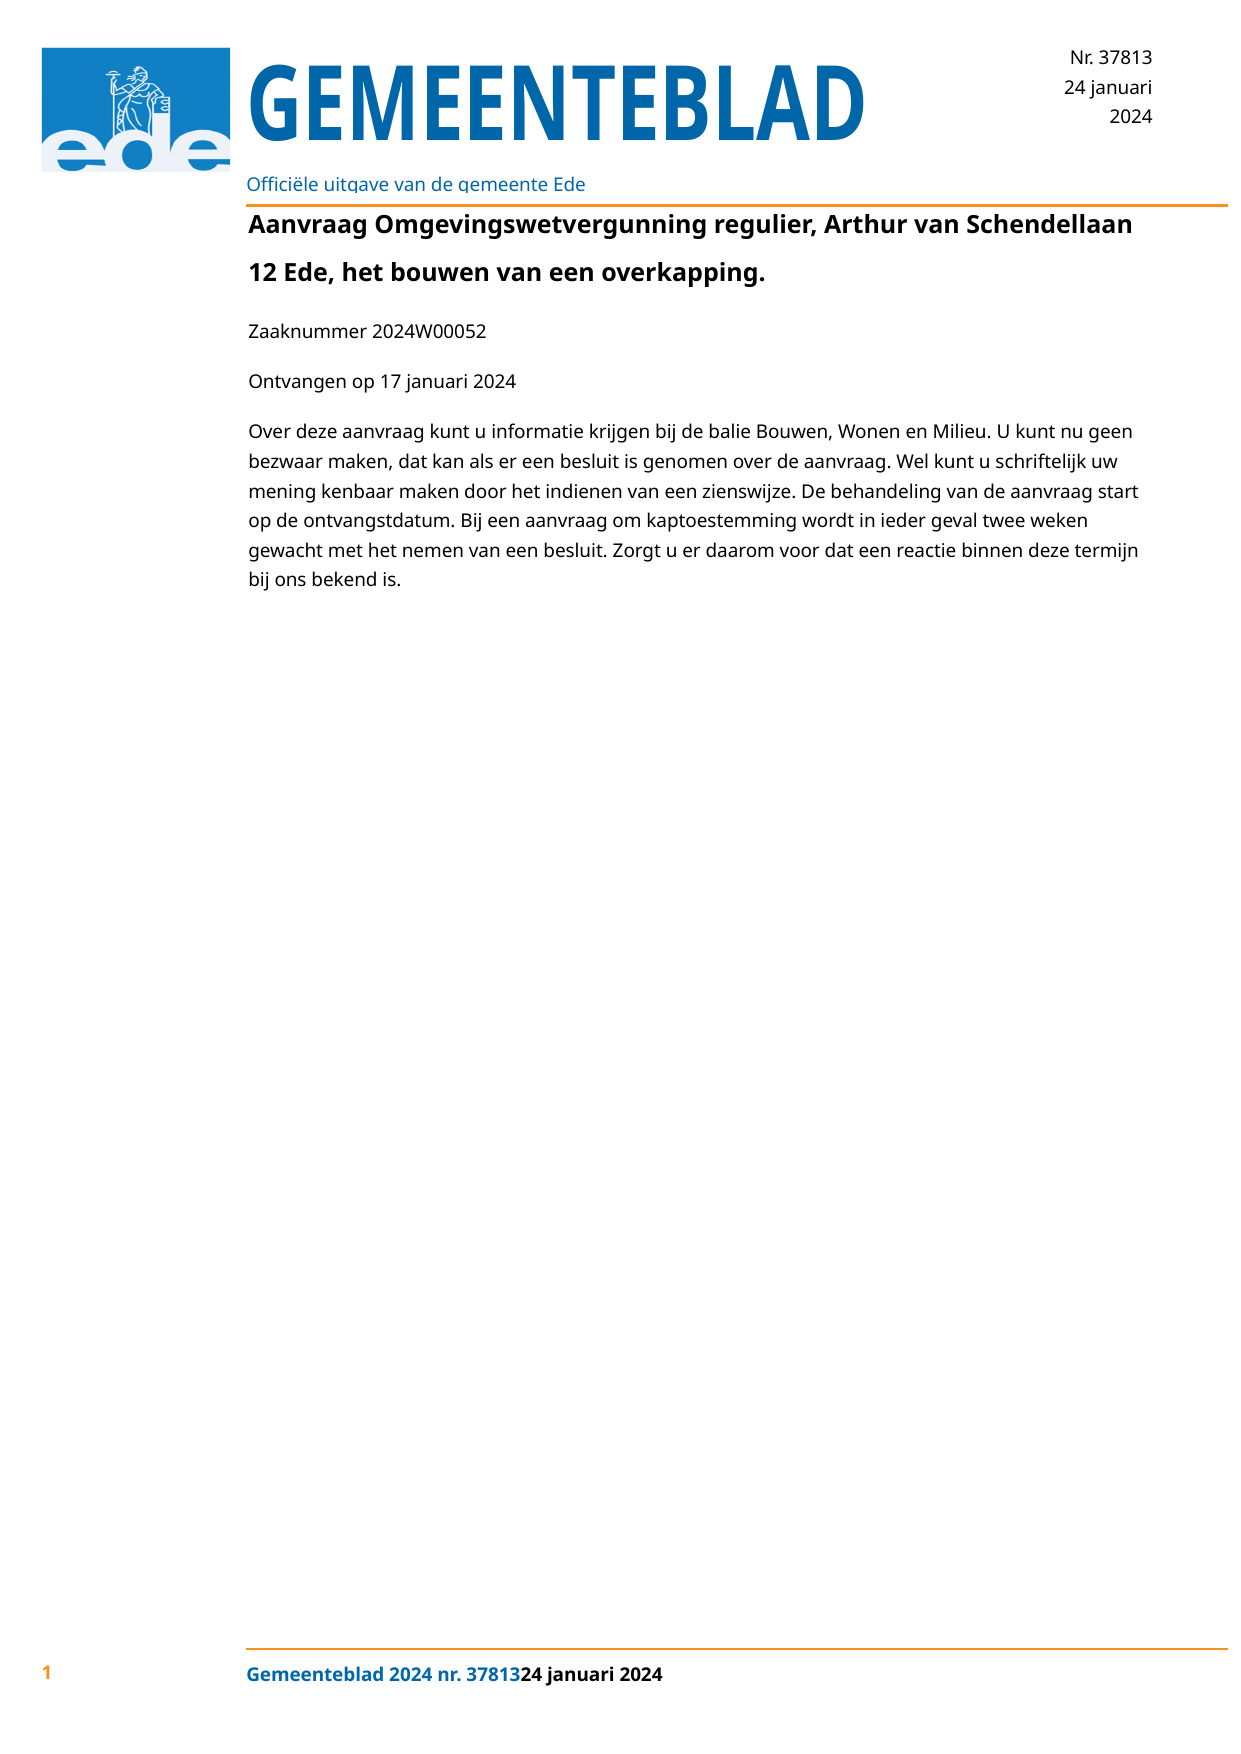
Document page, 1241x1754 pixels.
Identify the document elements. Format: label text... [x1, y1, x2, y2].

text Over deze aanvraag kunt u informatie krijgen bij de balie Bouwen, Wonen en Milieu. U kunt nu geen bezwaar maken, dat kan als er een besluit is genomen over de aanvraag. Wel kunt u schriftelijk uw mening kenbaar maken door het indienen van een zienswijze. De behandeling van de aanvraag start op de ontvangstdatum. Bij een aanvraag om kaptoestemming wordt in ieder geval twee weken gewacht met het nemen van een besluit. Zorgt u er daarom voor dat een reactie binnen deze termijn bij ons bekend is. [248, 419, 1152, 592]
text Zaaknummer 2024W00052 [248, 318, 1152, 344]
picture [41, 47, 231, 172]
text Aanvraag Omgevingswetvergunning regulier, Arthur van Schendellaan 12 Ede, het bouwen van een overkapping. [248, 207, 1152, 288]
text Ontvangen op 17 januari 2024 [248, 368, 1152, 394]
